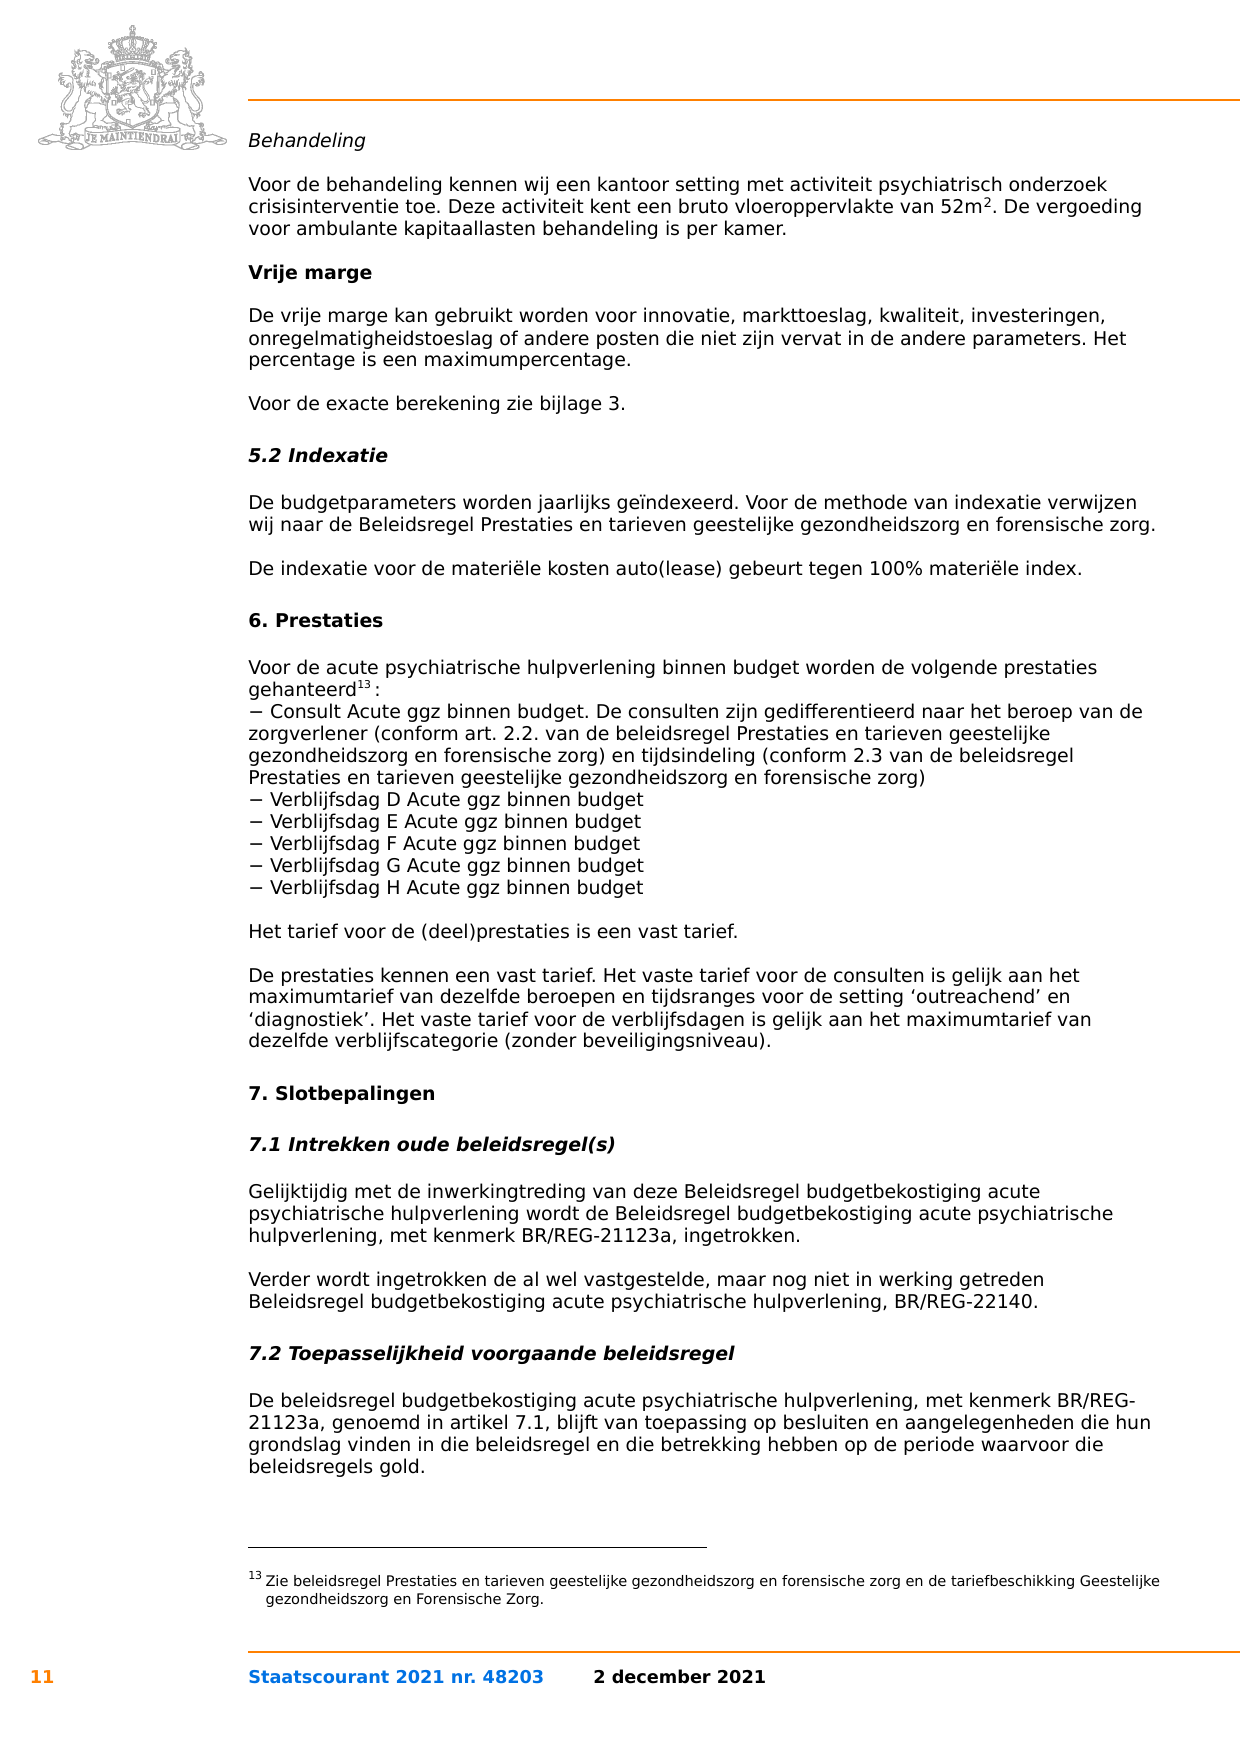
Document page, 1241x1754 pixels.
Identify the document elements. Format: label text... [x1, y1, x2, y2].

text Voor de acute psychiatrische hulpverlening binnen budget worden de volgende prestaties gehanteerd: [248, 657, 1163, 701]
text De vrije marge kan gebruikt worden voor innovatie, markttoeslag, kwaliteit, investeringen, onregelmatigheidstoeslag of andere posten die niet zijn vervat in de andere parameters. Het percentage is een maximumpercentage. [248, 305, 1163, 371]
subtitle Behandeling [248, 130, 1163, 152]
text De beleidsregel budgetbekostiging acute psychiatrische hulpverlening, met kenmerk BR/REG-21123a, genoemd in artikel 7.1, blijft van toepassing op besluiten en aangelegenheden die hun grondslag vinden in die beleidsregel en die betrekking hebben op de periode waarvoor die beleidsregels gold. [248, 1390, 1163, 1478]
text − Verblijfsdag H Acute ggz binnen budget [248, 877, 1163, 899]
text Voor de behandeling kennen wij een kantoor setting met activiteit psychiatrisch onderzoek crisisinterventie toe. Deze activiteit kent een bruto vloeroppervlakte van 52m2. De vergoeding voor ambulante kapitaallasten behandeling is per kamer. [248, 174, 1163, 240]
subtitle 5.2 Indexatie [248, 445, 1163, 467]
text Zie beleidsregel Prestaties en tarieven geestelijke gezondheidszorg en forensische zorg en de tariefbeschikking Geestelijke gezondheidszorg en Forensische Zorg. [248, 1569, 1163, 1608]
text De indexatie voor de materiële kosten auto(lease) gebeurt tegen 100% materiële index. [248, 558, 1163, 580]
subtitle 7. Slotbepalingen [248, 1082, 1163, 1104]
subtitle 6. Prestaties [248, 610, 1163, 632]
text − Verblijfsdag F Acute ggz binnen budget [248, 833, 1163, 855]
subtitle 7.1 Intrekken oude beleidsregel(s) [248, 1134, 1163, 1156]
text De budgetparameters worden jaarlijks geïndexeerd. Voor de methode van indexatie verwijzen wij naar de Beleidsregel Prestaties en tarieven geestelijke gezondheidszorg en forensische zorg. [248, 492, 1163, 536]
text Gelijktijdig met de inwerkingtreding van deze Beleidsregel budgetbekostiging acute psychiatrische hulpverlening wordt de Beleidsregel budgetbekostiging acute psychiatrische hulpverlening, met kenmerk BR/REG-21123a, ingetrokken. [248, 1181, 1163, 1247]
text Het tarief voor de (deel)prestaties is een vast tarief. [248, 921, 1163, 943]
text Verder wordt ingetrokken de al wel vastgestelde, maar nog niet in werking getreden Beleidsregel budgetbekostiging acute psychiatrische hulpverlening, BR/REG-22140. [248, 1269, 1163, 1313]
text − Verblijfsdag D Acute ggz binnen budget [248, 789, 1163, 811]
text − Verblijfsdag G Acute ggz binnen budget [248, 855, 1163, 877]
subtitle 7.2 Toepasselijkheid voorgaande beleidsregel [248, 1343, 1163, 1365]
text De prestaties kennen een vast tarief. Het vaste tarief voor de consulten is gelijk aan het maximumtarief van dezelfde beroepen en tijdsranges voor de setting ‘outreachend’ en ‘diagnostiek’. Het vaste tarief voor de verblijfsdagen is gelijk aan het maximumtarief van dezelfde verblijfscategorie (zonder beveiligingsniveau). [248, 964, 1163, 1052]
picture [38, 25, 227, 150]
text Voor de exacte berekening zie bijlage 3. [248, 393, 1163, 415]
subtitle Vrije marge [248, 262, 1163, 283]
text − Verblijfsdag E Acute ggz binnen budget [248, 811, 1163, 833]
text − Consult Acute ggz binnen budget. De consulten zijn gedifferentieerd naar het beroep van de zorgverlener (conform art. 2.2. van de beleidsregel Prestaties en tarieven geestelijke gezondheidszorg en forensische zorg) en tijdsindeling (conform 2.3 van de beleidsregel Prestaties en tarieven geestelijke gezondheidszorg en forensische zorg) [248, 701, 1163, 789]
